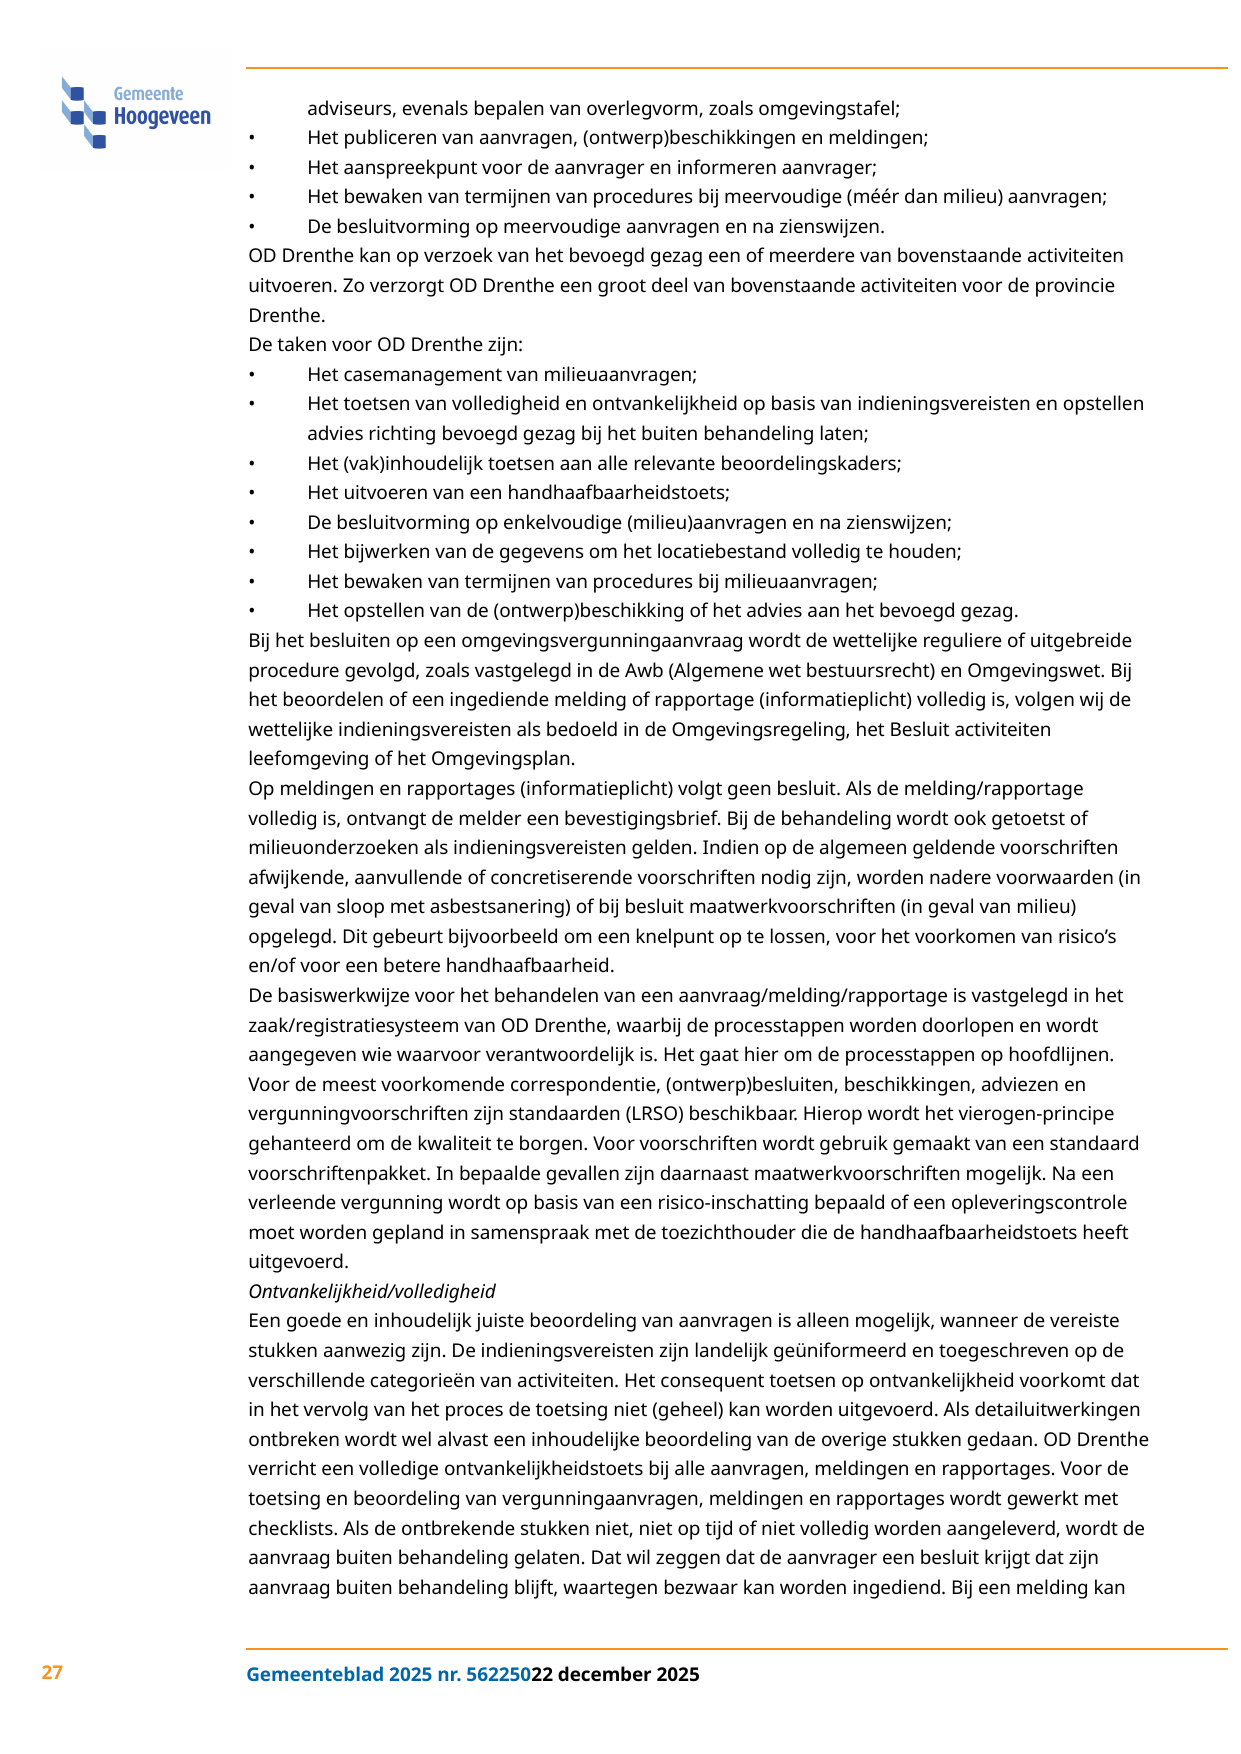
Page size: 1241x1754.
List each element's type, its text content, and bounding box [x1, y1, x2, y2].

text Op meldingen en rapportages (informatieplicht) volgt geen besluit. Als de melding/rapportage volledig is, ontvangt de melder een bevestigingsbrief. Bij de behandeling wordt ook getoetst of milieuonderzoeken als indieningsvereisten gelden. Indien op de algemeen geldende voorschriften afwijkende, aanvullende of concretiserende voorschriften nodig zijn, worden nadere voorwaarden (in geval van sloop met asbestsanering) of bij besluit maatwerkvoorschriften (in geval van milieu) opgelegd. Dit gebeurt bijvoorbeeld om een knelpunt op te lossen, voor het voorkomen van risico’s en/of voor een betere handhaafbaarheid. [248, 775, 1152, 978]
text OD Drenthe kan op verzoek van het bevoegd gezag een of meerdere van bovenstaande activiteiten uitvoeren. Zo verzorgt OD Drenthe een groot deel van bovenstaande activiteiten voor de provincie Drenthe. [248, 243, 1152, 328]
list Het casemanagement van milieuaanvragen; [248, 361, 1152, 387]
list De besluitvorming op meervoudige aanvragen en na zienswijzen. [248, 213, 1152, 239]
picture [41, 47, 231, 172]
list Het (vak)inhoudelijk toetsen aan alle relevante beoordelingskaders; [248, 450, 1152, 476]
list Het bewaken van termijnen van procedures bij meervoudige (méér dan milieu) aanvragen; [248, 183, 1152, 209]
list Het toetsen van volledigheid en ontvankelijkheid op basis van indieningsvereisten en opstellen advies richting bevoegd gezag bij het buiten behandeling laten; [248, 391, 1152, 446]
text De taken voor OD Drenthe zijn: [248, 331, 1152, 357]
text De basiswerkwijze voor het behandelen van een aanvraag/melding/rapportage is vastgelegd in het zaak/registratiesysteem van OD Drenthe, waarbij de processtappen worden doorlopen en wordt aangegeven wie waarvoor verantwoordelijk is. Het gaat hier om de processtappen op hoofdlijnen. Voor de meest voorkomende correspondentie, (ontwerp)besluiten, beschikkingen, adviezen en vergunningvoorschriften zijn standaarden (LRSO) beschikbaar. Hierop wordt het vierogen-principe gehanteerd om de kwaliteit te borgen. Voor voorschriften wordt gebruik gemaakt van een standaard voorschriftenpakket. In bepaalde gevallen zijn daarnaast maatwerkvoorschriften mogelijk. Na een verleende vergunning wordt op basis van een risico-inschatting bepaald of een opleveringscontrole moet worden gepland in samenspraak met de toezichthouder die de handhaafbaarheidstoets heeft uitgevoerd. [248, 982, 1152, 1274]
list Het bewaken van termijnen van procedures bij milieuaanvragen; [248, 568, 1152, 594]
list Het uitvoeren van een handhaafbaarheidstoets; [248, 479, 1152, 505]
text Een goede en inhoudelijk juiste beoordeling van aanvragen is alleen mogelijk, wanneer de vereiste stukken aanwezig zijn. De indieningsvereisten zijn landelijk geüniformeerd en toegeschreven op de verschillende categorieën van activiteiten. Het consequent toetsen op ontvankelijkheid voorkomt dat in het vervolg van het proces de toetsing niet (geheel) kan worden uitgevoerd. Als detailuitwerkingen ontbreken wordt wel alvast een inhoudelijke beoordeling van de overige stukken gedaan. OD Drenthe verricht een volledige ontvankelijkheidstoets bij alle aanvragen, meldingen en rapportages. Voor de toetsing en beoordeling van vergunningaanvragen, meldingen en rapportages wordt gewerkt met checklists. Als de ontbrekende stukken niet, niet op tijd of niet volledig worden aangeleverd, wordt de aanvraag buiten behandeling gelaten. Dat wil zeggen dat de aanvrager een besluit krijgt dat zijn aanvraag buiten behandeling blijft, waartegen bezwaar kan worden ingediend. Bij een melding kan [248, 1308, 1152, 1600]
list Het opstellen van de (ontwerp)beschikking of het advies aan het bevoegd gezag. [248, 598, 1152, 623]
list adviseurs, evenals bepalen van overlegvorm, zoals omgevingstafel; [248, 95, 1152, 121]
text Bij het besluiten op een omgevingsvergunningaanvraag wordt de wettelijke reguliere of uitgebreide procedure gevolgd, zoals vastgelegd in de Awb (Algemene wet bestuursrecht) en Omgevingswet. Bij het beoordelen of een ingediende melding of rapportage (informatieplicht) volledig is, volgen wij de wettelijke indieningsvereisten als bedoeld in de Omgevingsregeling, het Besluit activiteiten leefomgeving of het Omgevingsplan. [248, 627, 1152, 771]
list Het aanspreekpunt voor de aanvrager en informeren aanvrager; [248, 154, 1152, 180]
list De besluitvorming op enkelvoudige (milieu)aanvragen en na zienswijzen; [248, 509, 1152, 535]
text Ontvankelijkheid/volledigheid [248, 1278, 1152, 1304]
list Het bijwerken van de gegevens om het locatiebestand volledig te houden; [248, 538, 1152, 564]
list Het publiceren van aanvragen, (ontwerp)beschikkingen en meldingen; [248, 124, 1152, 150]
